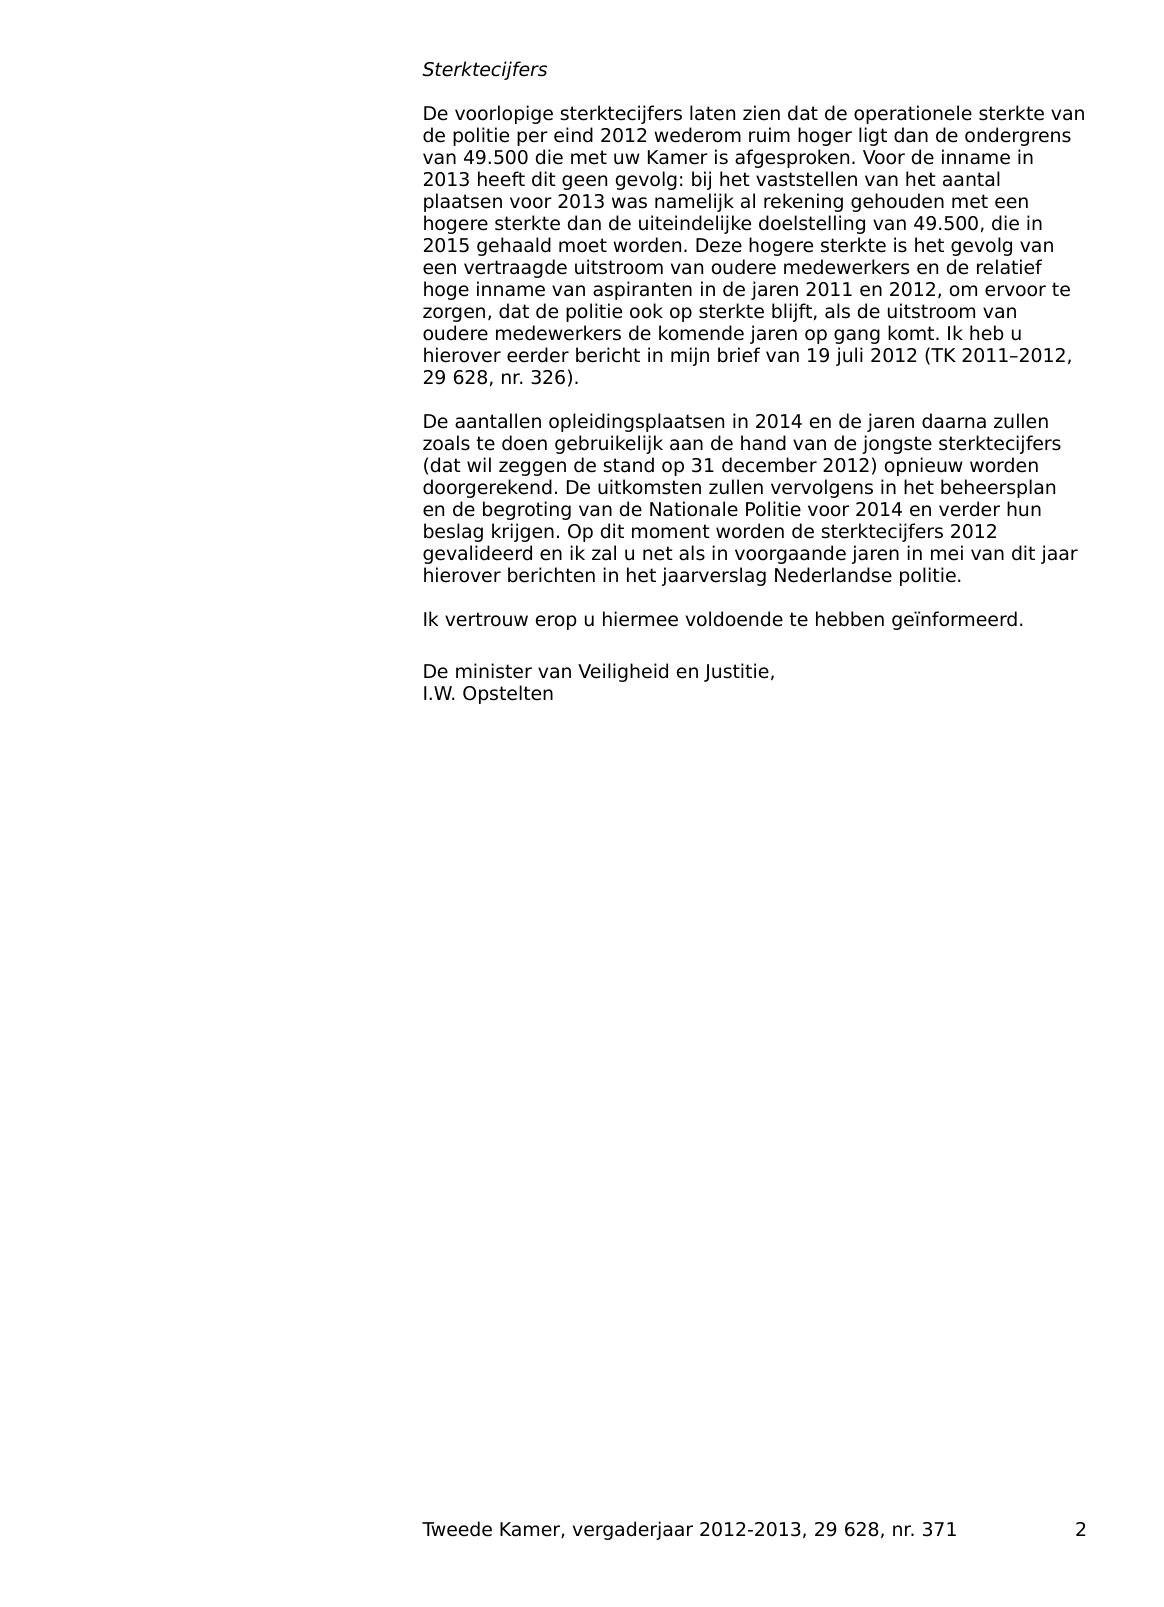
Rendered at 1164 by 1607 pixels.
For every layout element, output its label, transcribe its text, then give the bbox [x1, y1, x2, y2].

text De voorlopige sterktecijfers laten zien dat de operationele sterkte van de politie per eind 2012 wederom ruim hoger ligt dan de ondergrens van 49.500 die met uw Kamer is afgesproken. Voor de inname in 2013 heeft dit geen gevolg: bij het vaststellen van het aantal plaatsen voor 2013 was namelijk al rekening gehouden met een hogere sterkte dan de uiteindelijke doelstelling van 49.500, die in 2015 gehaald moet worden. Deze hogere sterkte is het gevolg van een vertraagde uitstroom van oudere medewerkers en de relatief hoge inname van aspiranten in de jaren 2011 en 2012, om ervoor te zorgen, dat de politie ook op sterkte blijft, als de uitstroom van oudere medewerkers de komende jaren op gang komt. Ik heb u hierover eerder bericht in mijn brief van 19 juli 2012 (TK 2011–2012, 29 628, nr. 326). [422, 103, 1087, 389]
subtitle Sterktecijfers [422, 59, 1087, 81]
text Ik vertrouw erop u hiermee voldoende te hebben geïnformeerd. [422, 609, 1087, 631]
text De minister van Veiligheid en Justitie, I.W. Opstelten [422, 661, 1087, 705]
text De aantallen opleidingsplaatsen in 2014 en de jaren daarna zullen zoals te doen gebruikelijk aan de hand van de jongste sterktecijfers (dat wil zeggen de stand op 31 december 2012) opnieuw worden doorgerekend. De uitkomsten zullen vervolgens in het beheersplan en de begroting van de Nationale Politie voor 2014 en verder hun beslag krijgen. Op dit moment worden de sterktecijfers 2012 gevalideerd en ik zal u net als in voorgaande jaren in mei van dit jaar hierover berichten in het jaarverslag Nederlandse politie. [422, 411, 1087, 587]
